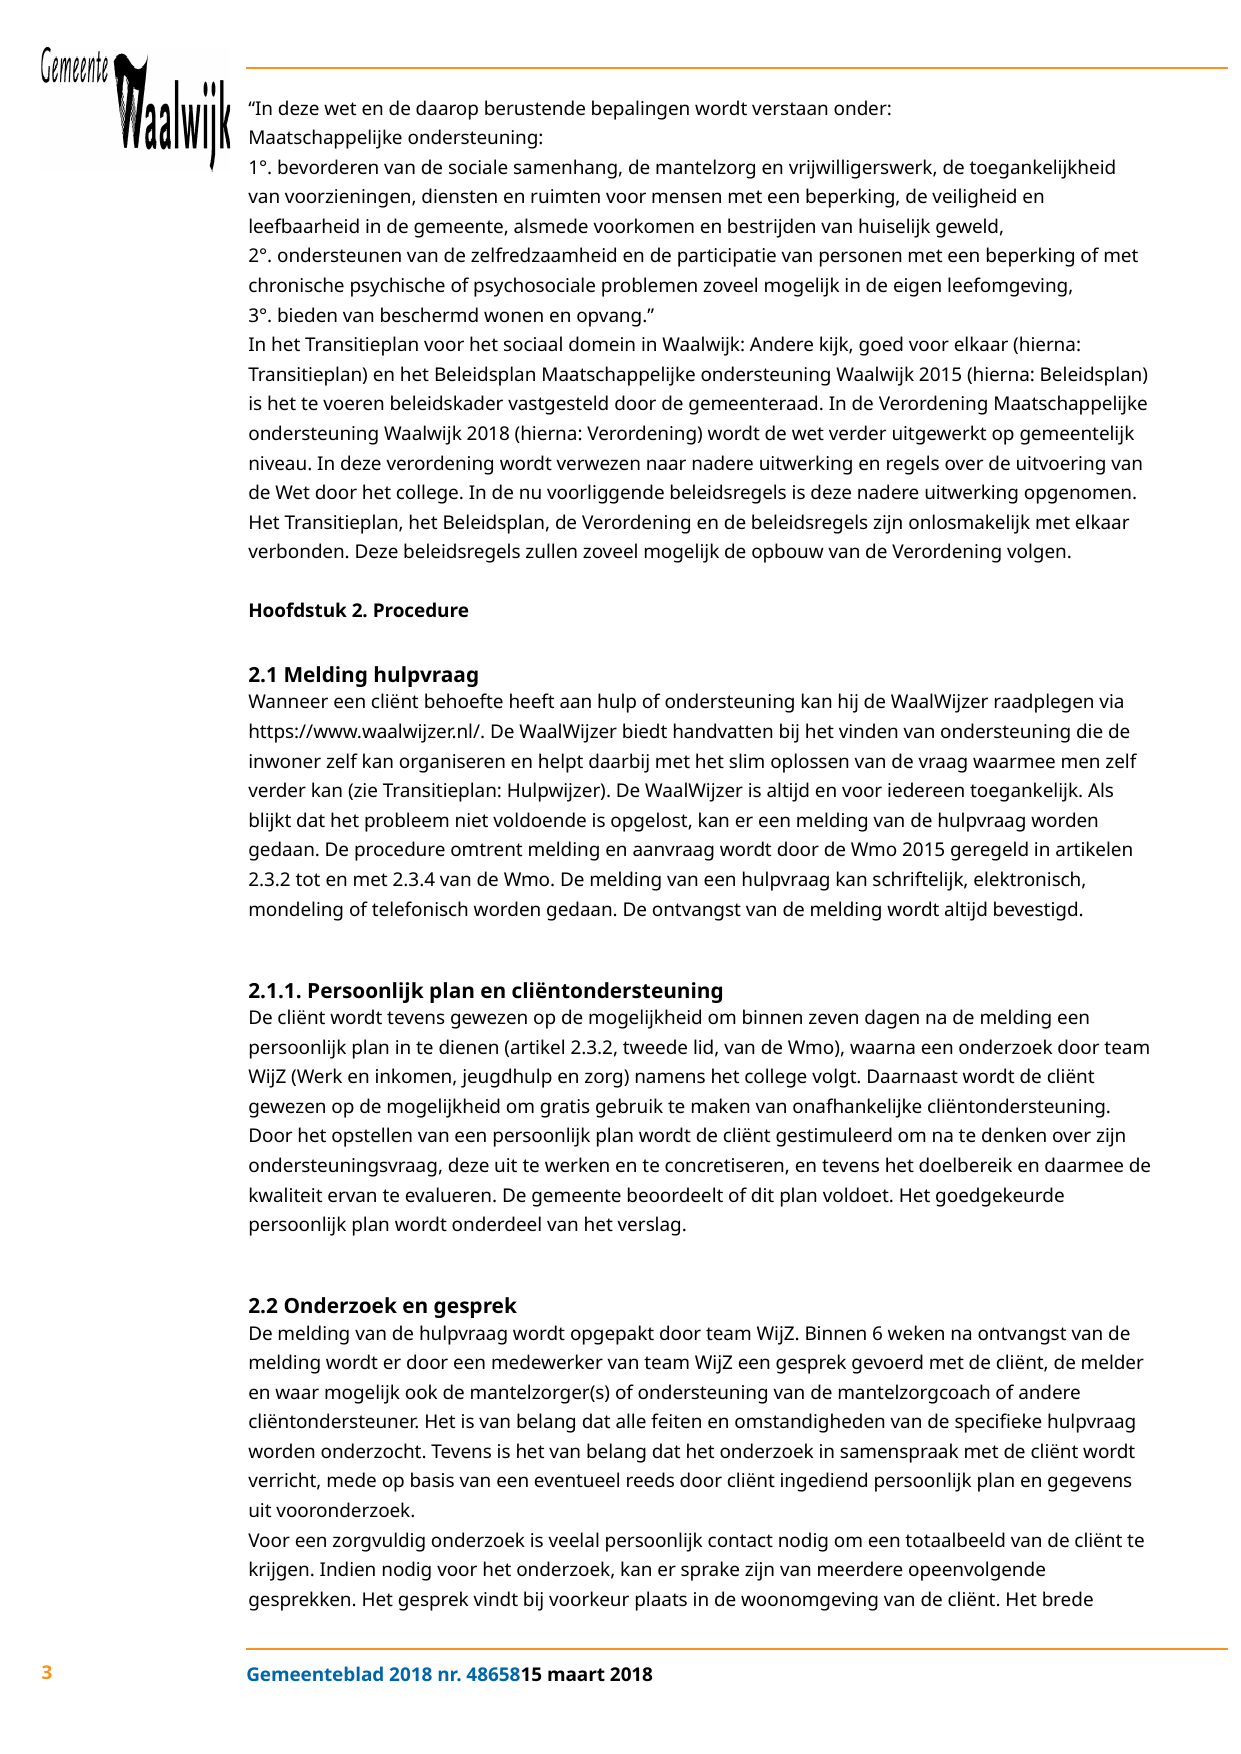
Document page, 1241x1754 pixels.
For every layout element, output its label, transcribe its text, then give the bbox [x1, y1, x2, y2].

text 3°. bieden van beschermd wonen en opvang.” [248, 302, 1152, 328]
text “In deze wet en de daarop berustende bepalingen wordt verstaan onder: [248, 95, 1152, 121]
text Het Transitieplan, het Beleidsplan, de Verordening en de beleidsregels zijn onlosmakelijk met elkaar verbonden. Deze beleidsregels zullen zoveel mogelijk de opbouw van de Verordening volgen. [248, 509, 1152, 564]
text 2.2 Onderzoek en gesprek [248, 1291, 1152, 1320]
text Maatschappelijke ondersteuning: [248, 124, 1152, 150]
text 1°. bevorderen van de sociale samenhang, de mantelzorg en vrijwilligerswerk, de toegankelijkheid van voorzieningen, diensten en ruimten voor mensen met een beperking, de veiligheid en leefbaarheid in de gemeente, alsmede voorkomen en bestrijden van huiselijk geweld, [248, 154, 1152, 239]
text Hoofdstuk 2. Procedure [248, 598, 1152, 623]
text 2°. ondersteunen van de zelfredzaamheid en de participatie van personen met een beperking of met chronische psychische of psychosociale problemen zoveel mogelijk in de eigen leefomgeving, [248, 243, 1152, 298]
text De cliënt wordt tevens gewezen op de mogelijkheid om binnen zeven dagen na de melding een persoonlijk plan in te dienen (artikel 2.3.2, tweede lid, van de Wmo), waarna een onderzoek door team WijZ (Werk en inkomen, jeugdhulp en zorg) namens het college volgt. Daarnaast wordt de cliënt gewezen op de mogelijkheid om gratis gebruik te maken van onafhankelijke cliëntondersteuning. Door het opstellen van een persoonlijk plan wordt de cliënt gestimuleerd om na te denken over zijn ondersteuningsvraag, deze uit te werken en te concretiseren, en tevens het doelbereik en daarmee de kwaliteit ervan te evalueren. De gemeente beoordeelt of dit plan voldoet. Het goedgekeurde persoonlijk plan wordt onderdeel van het verslag. [248, 1004, 1152, 1237]
text In het Transitieplan voor het sociaal domein in Waalwijk: Andere kijk, goed voor elkaar (hierna: Transitieplan) en het Beleidsplan Maatschappelijke ondersteuning Waalwijk 2015 (hierna: Beleidsplan) is het te voeren beleidskader vastgesteld door de gemeenteraad. In de Verordening Maatschappelijke ondersteuning Waalwijk 2018 (hierna: Verordening) wordt de wet verder uitgewerkt op gemeentelijk niveau. In deze verordening wordt verwezen naar nadere uitwerking en regels over de uitvoering van de Wet door het college. In de nu voorliggende beleidsregels is deze nadere uitwerking opgenomen. [248, 331, 1152, 505]
text 2.1.1. Persoonlijk plan en cliëntondersteuning [248, 976, 1152, 1004]
text Wanneer een cliënt behoefte heeft aan hulp of ondersteuning kan hij de WaalWijzer raadplegen via https://www.waalwijzer.nl/. De WaalWijzer biedt handvatten bij het vinden van ondersteuning die de inwoner zelf kan organiseren en helpt daarbij met het slim oplossen van de vraag waarmee men zelf verder kan (zie Transitieplan: Hulpwijzer). De WaalWijzer is altijd en voor iedereen toegankelijk. Als blijkt dat het probleem niet voldoende is opgelost, kan er een melding van de hulpvraag worden gedaan. De procedure omtrent melding en aanvraag wordt door de Wmo 2015 geregeld in artikelen 2.3.2 tot en met 2.3.4 van de Wmo. De melding van een hulpvraag kan schriftelijk, elektronisch, mondeling of telefonisch worden gedaan. De ontvangst van de melding wordt altijd bevestigd. [248, 689, 1152, 922]
text De melding van de hulpvraag wordt opgepakt door team WijZ. Binnen 6 weken na ontvangst van de melding wordt er door een medewerker van team WijZ een gesprek gevoerd met de cliënt, de melder en waar mogelijk ook de mantelzorger(s) of ondersteuning van de mantelzorgcoach of andere cliëntondersteuner. Het is van belang dat alle feiten en omstandigheden van de specifieke hulpvraag worden onderzocht. Tevens is het van belang dat het onderzoek in samenspraak met de cliënt wordt verricht, mede op basis van een eventueel reeds door cliënt ingediend persoonlijk plan en gegevens uit vooronderzoek. [248, 1320, 1152, 1523]
text 2.1 Melding hulpvraag [248, 660, 1152, 689]
text Voor een zorgvuldig onderzoek is veelal persoonlijk contact nodig om een totaalbeeld van de cliënt te krijgen. Indien nodig voor het onderzoek, kan er sprake zijn van meerdere opeenvolgende gesprekken. Het gesprek vindt bij voorkeur plaats in de woonomgeving van de cliënt. Het brede [248, 1527, 1152, 1612]
picture [41, 47, 231, 172]
